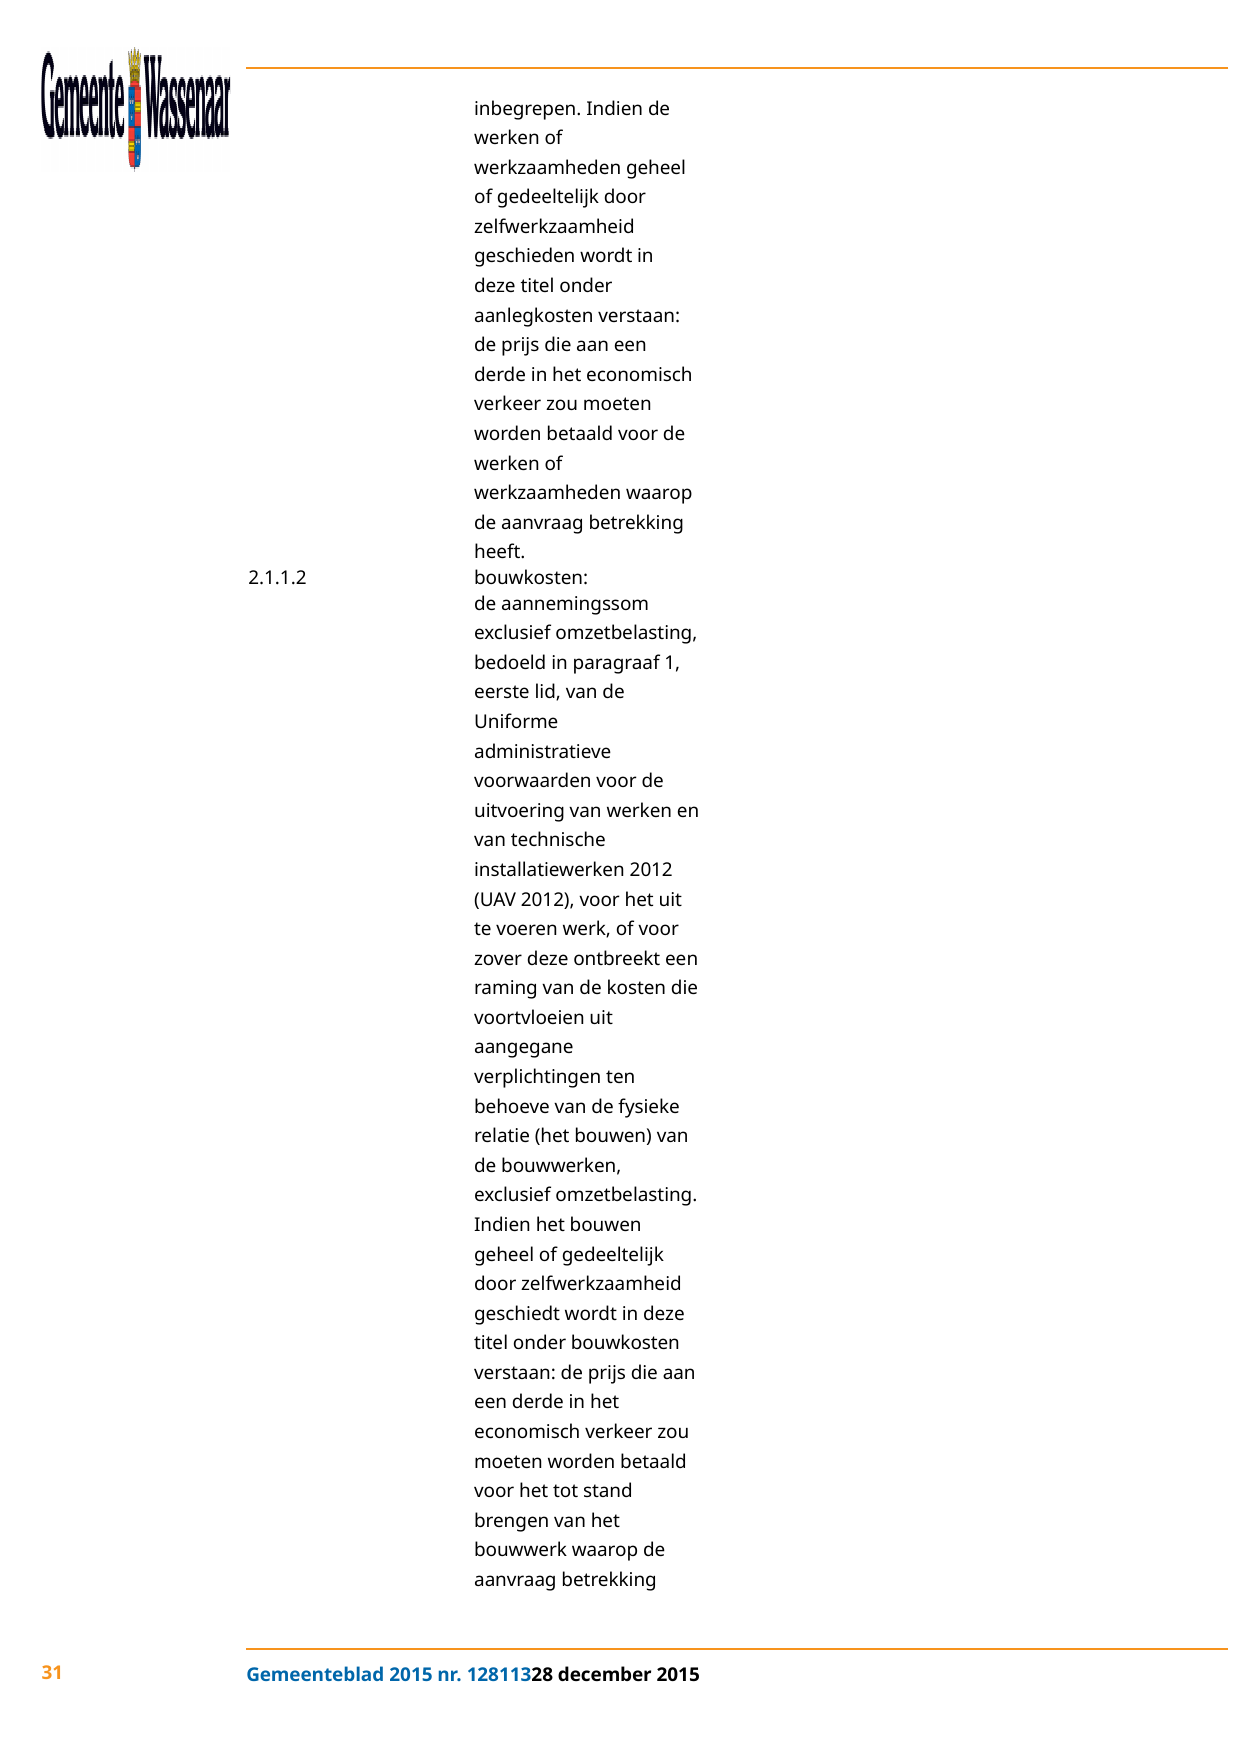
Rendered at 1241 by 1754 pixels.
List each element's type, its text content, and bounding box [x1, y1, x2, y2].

table_cell de aannemingssom exclusief omzetbelasting, bedoeld in paragraaf 1, eerste lid, van de Uniforme administratieve voorwaarden voor de uitvoering van werken en van technische installatiewerken 2012 (UAV 2012), voor het uit te voeren werk, of voor zover deze ontbreekt een raming van de kosten die voortvloeien uit aangegane verplichtingen ten behoeve van de fysieke relatie (het bouwen) van de bouwwerken, exclusief omzetbelasting. Indien het bouwen geheel of gedeeltelijk door zelfwerkzaamheid geschiedt wordt in deze titel onder bouwkosten verstaan: de prijs die aan een derde in het economisch verkeer zou moeten worden betaald voor het tot stand brengen van het bouwwerk waarop de aanvraag betrekking [474, 590, 700, 1592]
table_cell 2.1.1.2 [248, 564, 474, 590]
table_cell [248, 590, 474, 1592]
picture [41, 47, 231, 172]
table_cell [248, 95, 474, 564]
table_cell inbegrepen. Indien de werken of werkzaamheden geheel of gedeeltelijk door zelfwerkzaamheid geschieden wordt in deze titel onder aanlegkosten verstaan: de prijs die aan een derde in het economisch verkeer zou moeten worden betaald voor de werken of werkzaamheden waarop de aanvraag betrekking heeft. [474, 95, 700, 564]
table_cell bouwkosten: [474, 564, 700, 590]
